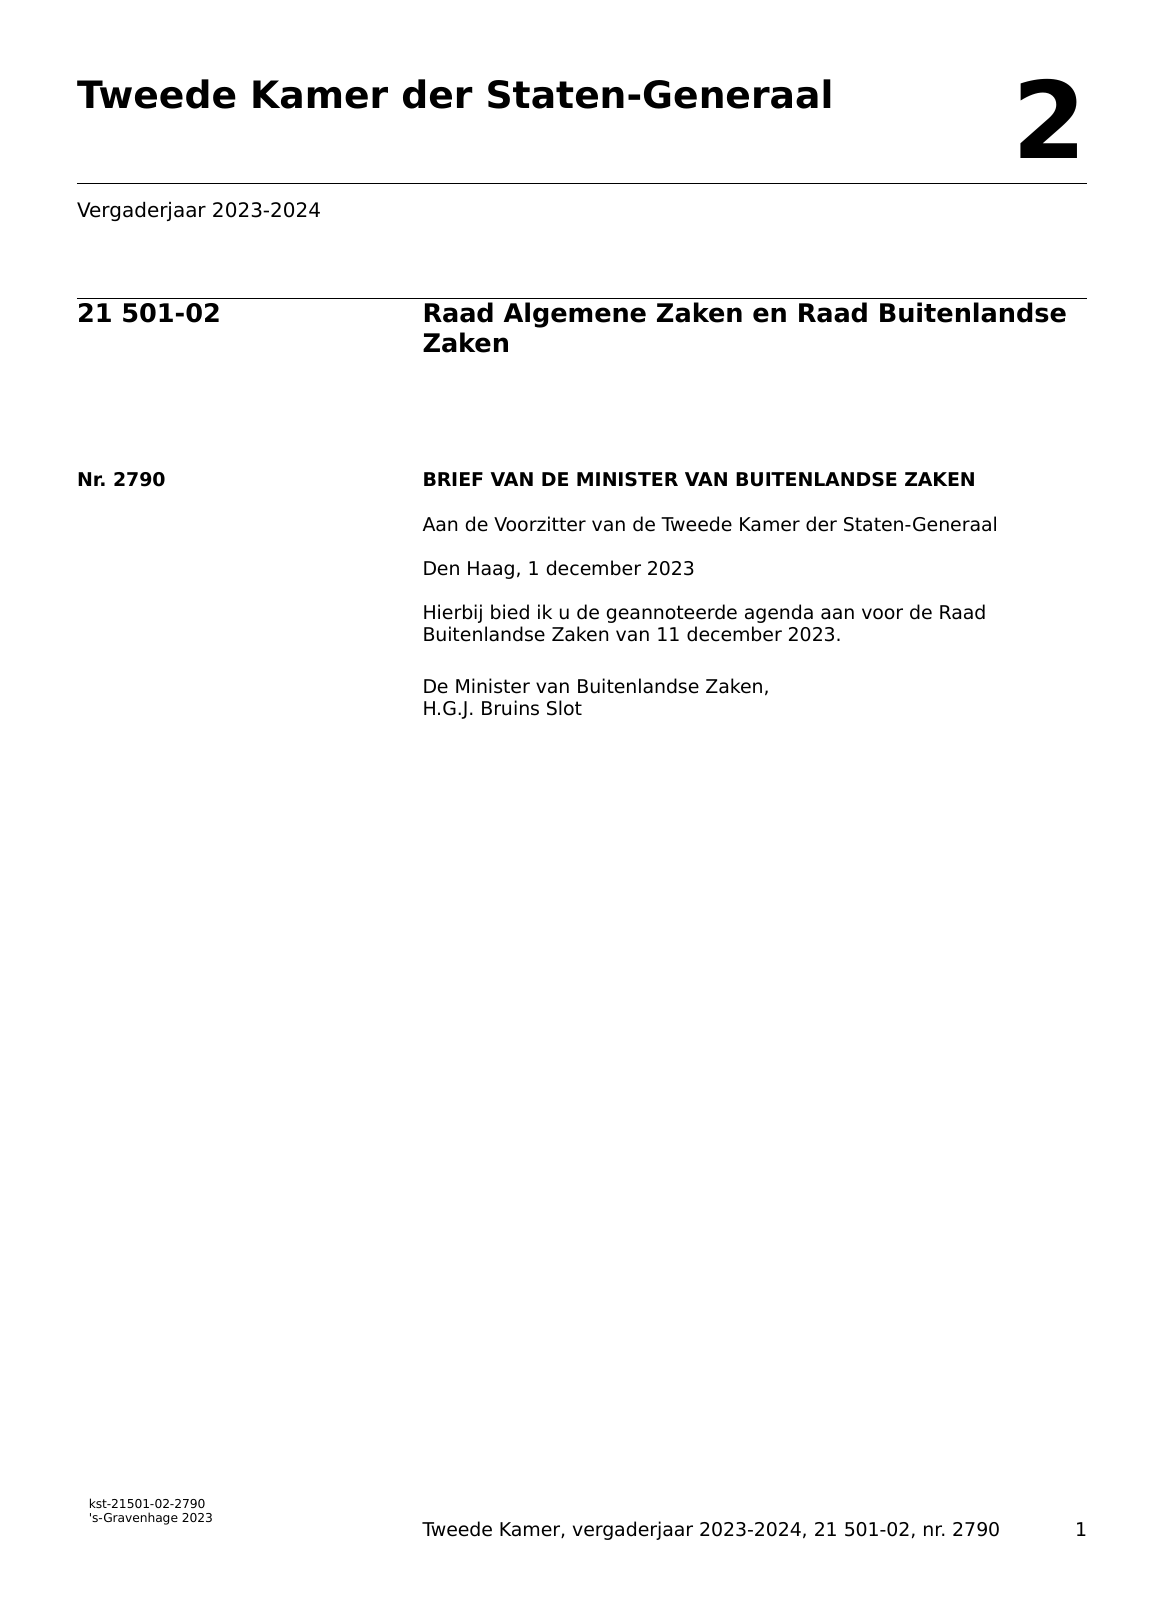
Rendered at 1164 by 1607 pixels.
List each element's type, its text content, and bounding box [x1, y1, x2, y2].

text Hierbij bied ik u de geannoteerde agenda aan voor de Raad Buitenlandse Zaken van 11 december 2023. [422, 602, 1087, 646]
text kst-21501-02-2790 [88, 1497, 323, 1511]
text Aan de Voorzitter van de Tweede Kamer der Staten-Generaal [422, 513, 1087, 536]
text De Minister van Buitenlandse Zaken, H.G.J. Bruins Slot [422, 676, 1087, 720]
text 's-Gravenhage 2023 [88, 1511, 323, 1525]
table_header 2 [886, 59, 1087, 183]
subtitle Nr. 2790 BRIEF VAN DE MINISTER VAN BUITENLANDSE ZAKEN [77, 469, 1087, 491]
table_cell Vergaderjaar 2023-2024 [77, 184, 1087, 298]
text Den Haag, 1 december 2023 [422, 558, 1087, 580]
table_header Tweede Kamer der Staten-Generaal [77, 59, 886, 183]
subtitle 21 501-02 Raad Algemene Zaken en Raad Buitenlandse Zaken [77, 299, 1087, 358]
